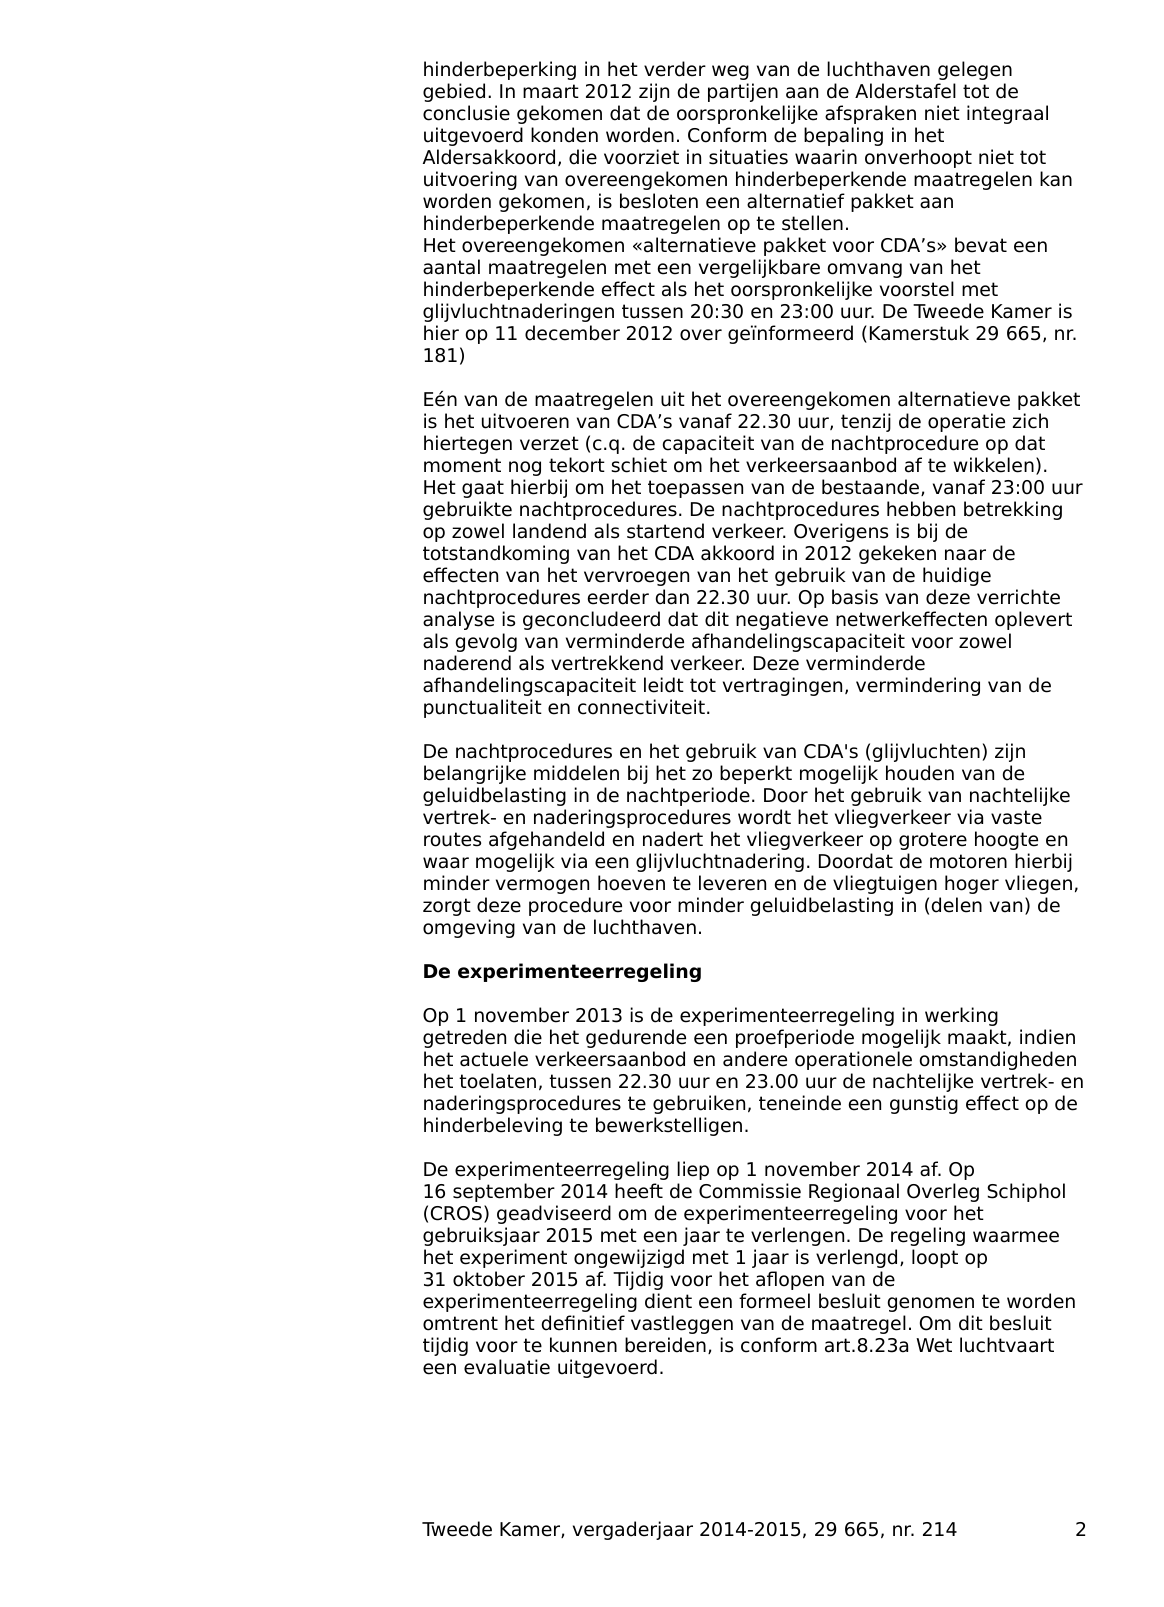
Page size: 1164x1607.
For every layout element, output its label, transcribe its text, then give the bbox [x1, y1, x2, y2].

subtitle De experimenteerregeling [422, 961, 1087, 983]
text Het overeengekomen «alternatieve pakket voor CDA’s» bevat een aantal maatregelen met een vergelijkbare omvang van het hinderbeperkende effect als het oorspronkelijke voorstel met glijvluchtnaderingen tussen 20:30 en 23:00 uur. De Tweede Kamer is hier op 11 december 2012 over geïnformeerd (Kamerstuk 29 665, nr. 181) [422, 235, 1087, 367]
text Op 1 november 2013 is de experimenteerregeling in werking getreden die het gedurende een proefperiode mogelijk maakt, indien het actuele verkeersaanbod en andere operationele omstandigheden het toelaten, tussen 22.30 uur en 23.00 uur de nachtelijke vertrek- en naderingsprocedures te gebruiken, teneinde een gunstig effect op de hinderbeleving te bewerkstelligen. [422, 1005, 1087, 1137]
text De nachtprocedures en het gebruik van CDA's (glijvluchten) zijn belangrijke middelen bij het zo beperkt mogelijk houden van de geluidbelasting in de nachtperiode. Door het gebruik van nachtelijke vertrek- en naderingsprocedures wordt het vliegverkeer via vaste routes afgehandeld en nadert het vliegverkeer op grotere hoogte en waar mogelijk via een glijvluchtnadering. Doordat de motoren hierbij minder vermogen hoeven te leveren en de vliegtuigen hoger vliegen, zorgt deze procedure voor minder geluidbelasting in (delen van) de omgeving van de luchthaven. [422, 741, 1087, 939]
text Eén van de maatregelen uit het overeengekomen alternatieve pakket is het uitvoeren van CDA’s vanaf 22.30 uur, tenzij de operatie zich hiertegen verzet (c.q. de capaciteit van de nachtprocedure op dat moment nog tekort schiet om het verkeersaanbod af te wikkelen). Het gaat hierbij om het toepassen van de bestaande, vanaf 23:00 uur gebruikte nachtprocedures. De nachtprocedures hebben betrekking op zowel landend als startend verkeer. Overigens is bij de totstandkoming van het CDA akkoord in 2012 gekeken naar de effecten van het vervroegen van het gebruik van de huidige nachtprocedures eerder dan 22.30 uur. Op basis van deze verrichte analyse is geconcludeerd dat dit negatieve netwerkeffecten oplevert als gevolg van verminderde afhandelingscapaciteit voor zowel naderend als vertrekkend verkeer. Deze verminderde afhandelingscapaciteit leidt tot vertragingen, vermindering van de punctualiteit en connectiviteit. [422, 389, 1087, 719]
text De experimenteerregeling liep op 1 november 2014 af. Op 16 september 2014 heeft de Commissie Regionaal Overleg Schiphol (CROS) geadviseerd om de experimenteerregeling voor het gebruiksjaar 2015 met een jaar te verlengen. De regeling waarmee het experiment ongewijzigd met 1 jaar is verlengd, loopt op 31 oktober 2015 af. Tijdig voor het aflopen van de experimenteerregeling dient een formeel besluit genomen te worden omtrent het definitief vastleggen van de maatregel. Om dit besluit tijdig voor te kunnen bereiden, is conform art.8.23a Wet luchtvaart een evaluatie uitgevoerd. [422, 1159, 1087, 1379]
text hinderbeperking in het verder weg van de luchthaven gelegen gebied. In maart 2012 zijn de partijen aan de Alderstafel tot de conclusie gekomen dat de oorspronkelijke afspraken niet integraal uitgevoerd konden worden. Conform de bepaling in het Aldersakkoord, die voorziet in situaties waarin onverhoopt niet tot uitvoering van overeengekomen hinderbeperkende maatregelen kan worden gekomen, is besloten een alternatief pakket aan hinderbeperkende maatregelen op te stellen. [422, 59, 1087, 235]
